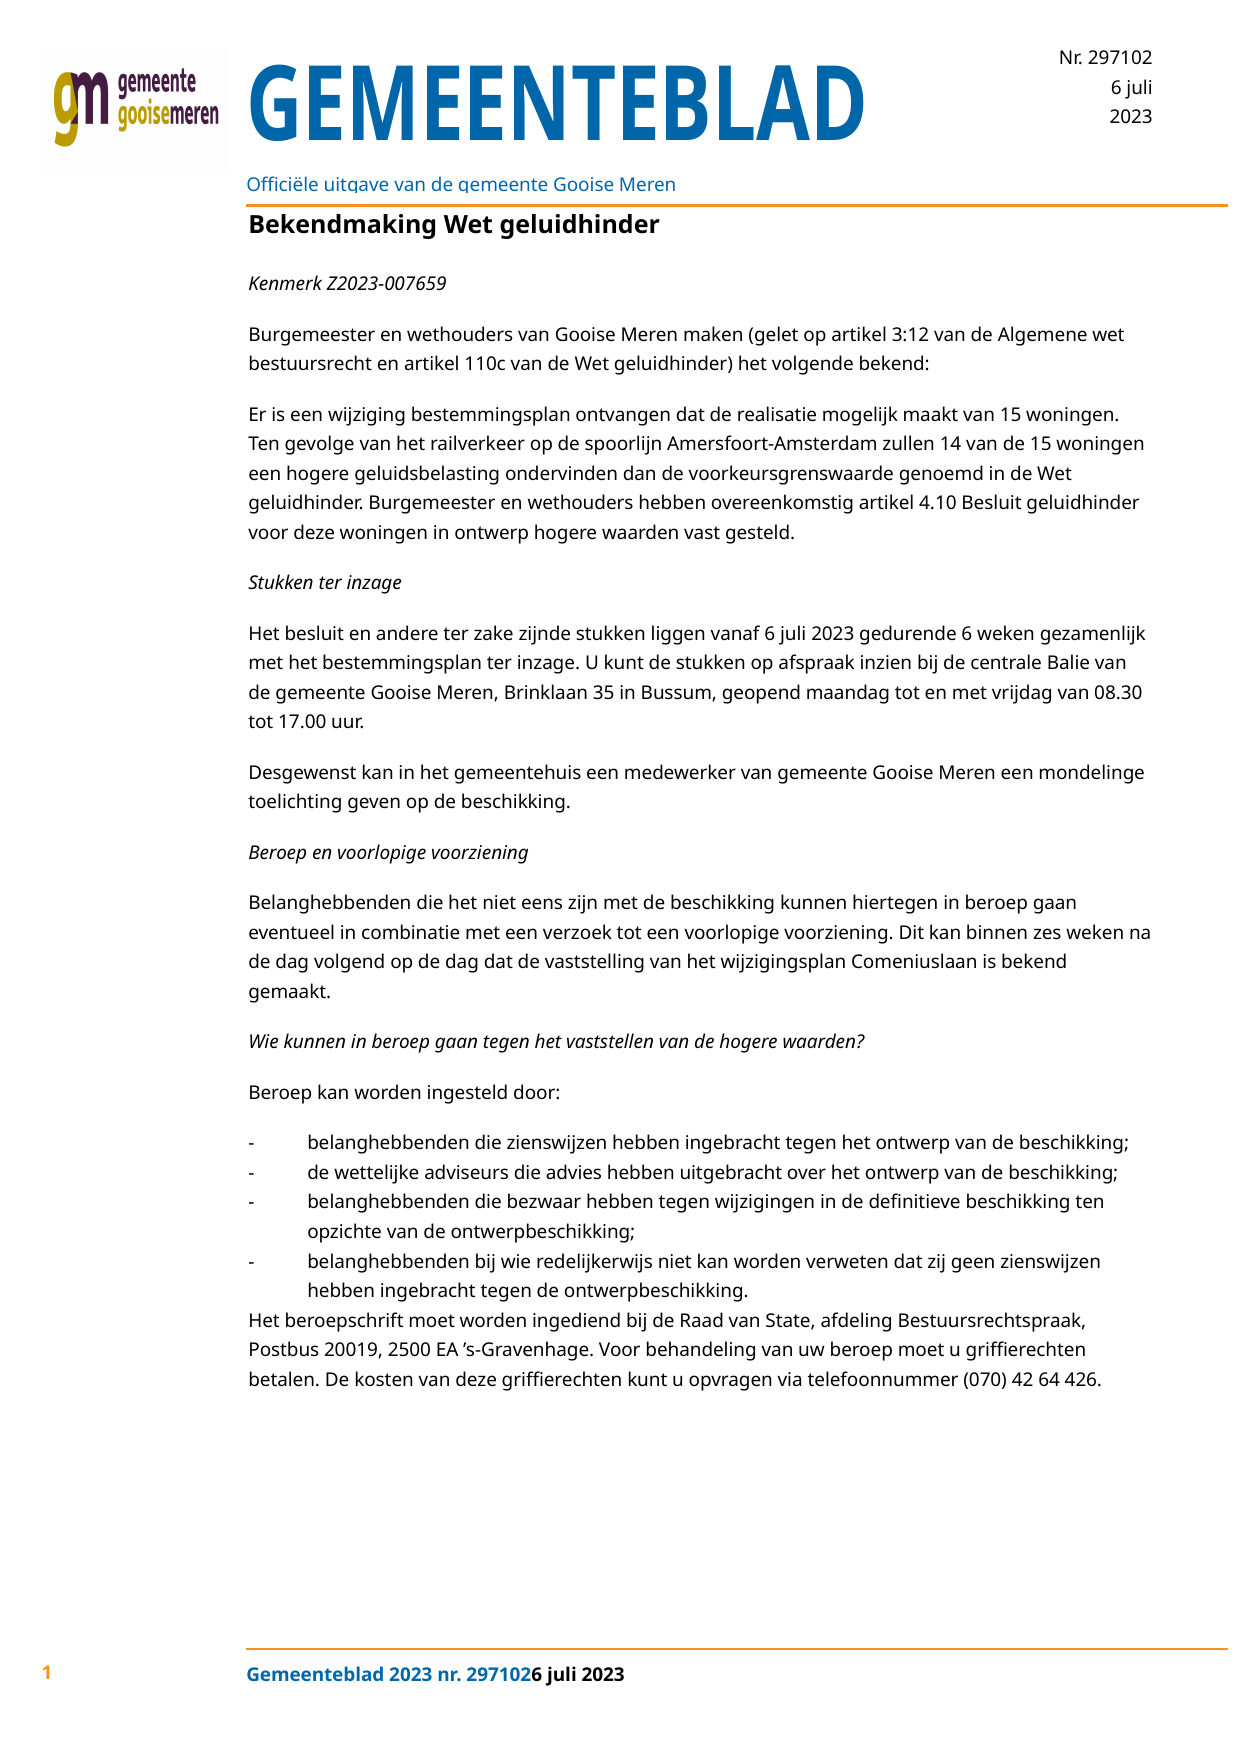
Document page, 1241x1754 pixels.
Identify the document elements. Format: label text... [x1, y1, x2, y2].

picture [41, 47, 231, 172]
text Desgewenst kan in het gemeentehuis een medewerker van gemeente Gooise Meren een mondelinge toelichting geven op de beschikking. [248, 759, 1152, 814]
text Beroep kan worden ingesteld door: [248, 1079, 1152, 1105]
text Het beroepschrift moet worden ingediend bij de Raad van State, afdeling Bestuursrechtspraak, Postbus 20019, 2500 EA ’s-Gravenhage. Voor behandeling van uw beroep moet u griffierechten betalen. De kosten van deze griffierechten kunt u opvragen via telefoonnummer (070) 42 64 426. [248, 1307, 1152, 1392]
text Bekendmaking Wet geluidhinder [248, 207, 1152, 241]
text Het besluit en andere ter zake zijnde stukken liggen vanaf 6 juli 2023 gedurende 6 weken gezamenlijk met het bestemmingsplan ter inzage. U kunt de stukken op afspraak inzien bij de centrale Balie van de gemeente Gooise Meren, Brinklaan 35 in Bussum, geopend maandag tot en met vrijdag van 08.30 tot 17.00 uur. [248, 620, 1152, 734]
list belanghebbenden bij wie redelijkerwijs niet kan worden verweten dat zij geen zienswijzen hebben ingebracht tegen de ontwerpbeschikking. [248, 1248, 1152, 1303]
text Stukken ter inzage [248, 569, 1152, 595]
text Wie kunnen in beroep gaan tegen het vaststellen van de hogere waarden? [248, 1029, 1152, 1054]
text Er is een wijziging bestemmingsplan ontvangen dat de realisatie mogelijk maakt van 15 woningen. Ten gevolge van het railverkeer op de spoorlijn Amersfoort-Amsterdam zullen 14 van de 15 woningen een hogere geluidsbelasting ondervinden dan de voorkeursgrenswaarde genoemd in de Wet geluidhinder. Burgemeester en wethouders hebben overeenkomstig artikel 4.10 Besluit geluidhinder voor deze woningen in ontwerp hogere waarden vast gesteld. [248, 401, 1152, 545]
text Burgemeester en wethouders van Gooise Meren maken (gelet op artikel 3:12 van de Algemene wet bestuursrecht en artikel 110c van de Wet geluidhinder) het volgende bekend: [248, 321, 1152, 376]
list belanghebbenden die bezwaar hebben tegen wijzigingen in de definitieve beschikking ten opzichte van de ontwerpbeschikking; [248, 1189, 1152, 1244]
text Belanghebbenden die het niet eens zijn met de beschikking kunnen hiertegen in beroep gaan eventueel in combinatie met een verzoek tot een voorlopige voorziening. Dit kan binnen zes weken na de dag volgend op de dag dat de vaststelling van het wijzigingsplan Comeniuslaan is bekend gemaakt. [248, 889, 1152, 1004]
list de wettelijke adviseurs die advies hebben uitgebracht over het ontwerp van de beschikking; [248, 1159, 1152, 1185]
text Kenmerk Z2023-007659 [248, 270, 1152, 296]
list belanghebbenden die zienswijzen hebben ingebracht tegen het ontwerp van de beschikking; [248, 1129, 1152, 1155]
text Beroep en voorlopige voorziening [248, 839, 1152, 865]
